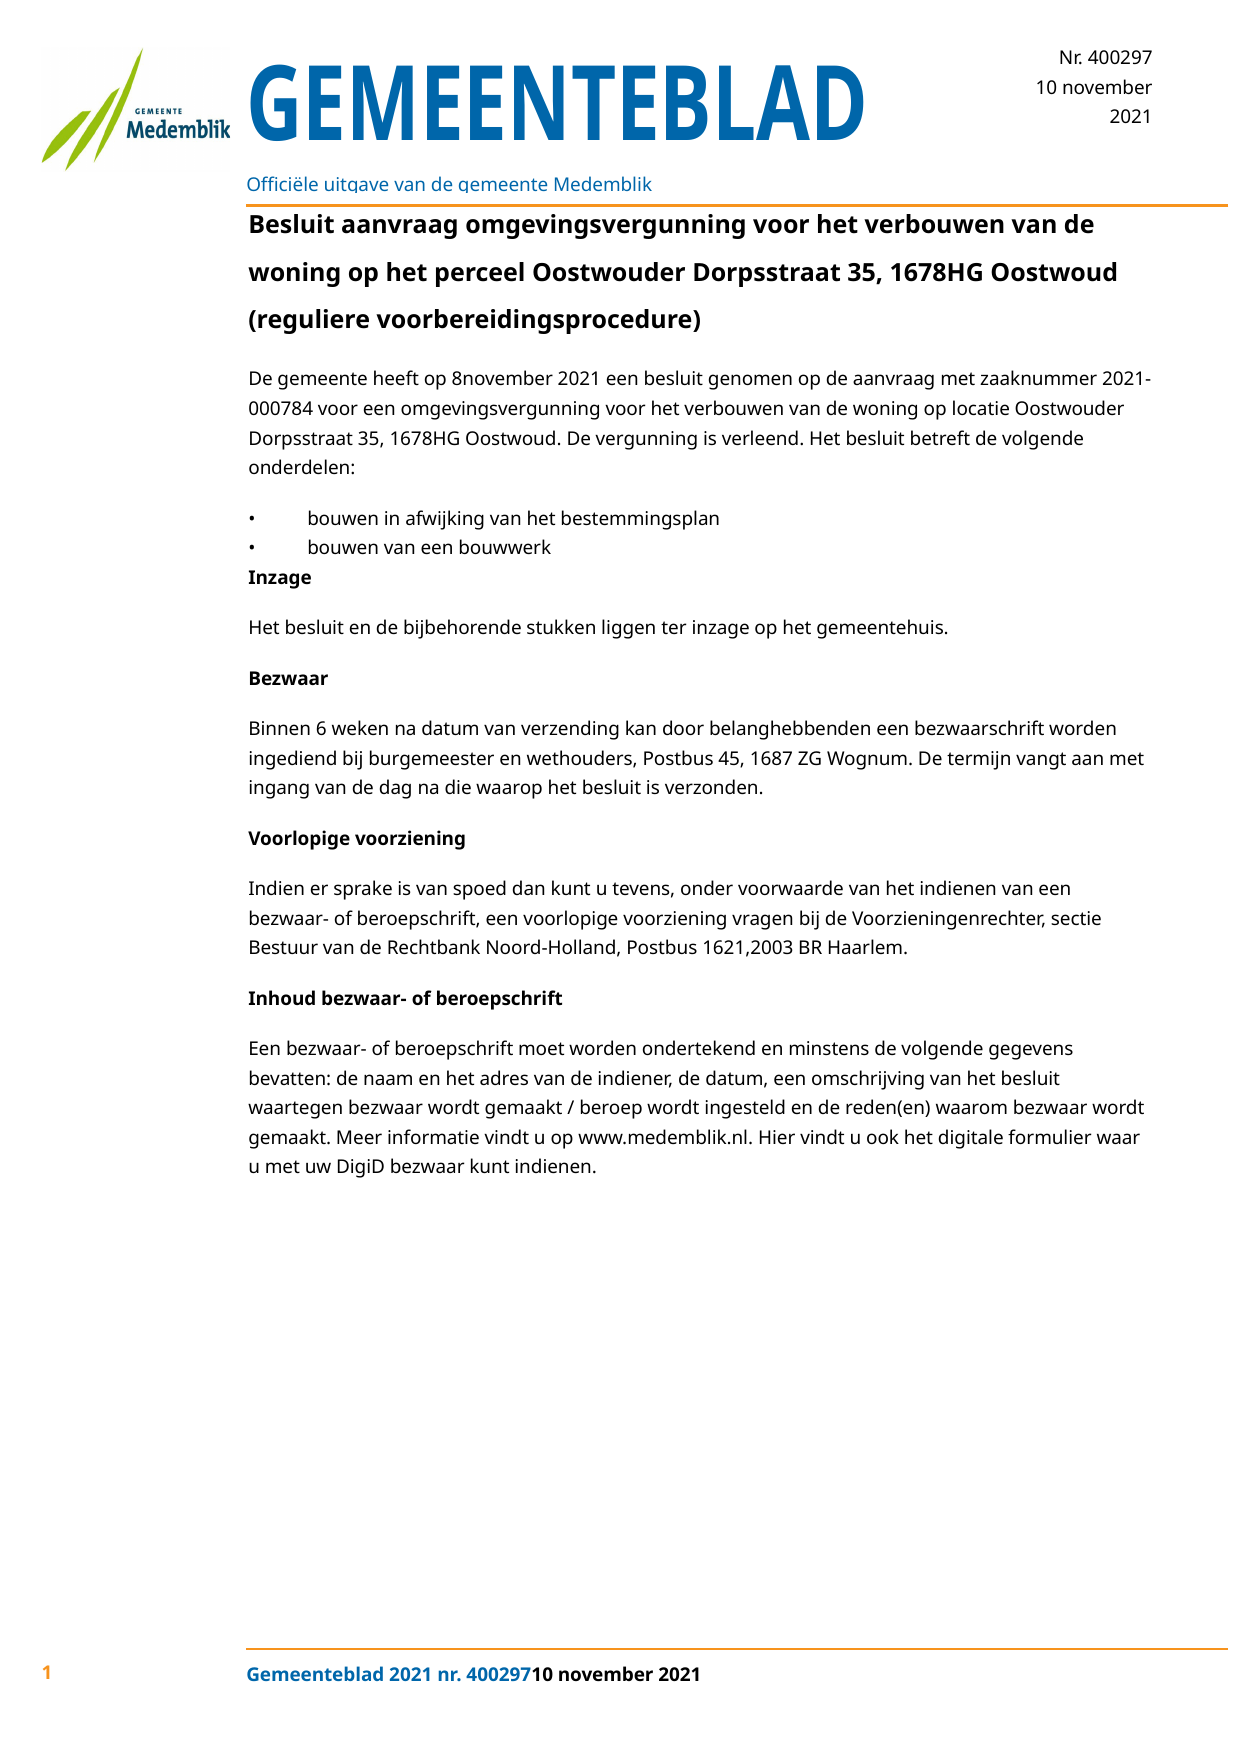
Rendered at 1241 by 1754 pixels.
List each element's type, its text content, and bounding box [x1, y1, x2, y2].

picture [41, 47, 231, 172]
list bouwen van een bouwwerk [248, 534, 1152, 560]
text De gemeente heeft op 8november 2021 een besluit genomen op de aanvraag met zaaknummer 2021-000784 voor een omgevingsvergunning voor het verbouwen van de woning op locatie Oostwouder Dorpsstraat 35, 1678HG Oostwoud. De vergunning is verleend. Het besluit betreft de volgende onderdelen: [248, 366, 1152, 480]
text Binnen 6 weken na datum van verzending kan door belanghebbenden een bezwaarschrift worden ingediend bij burgemeester en wethouders, Postbus 45, 1687 ZG Wognum. De termijn vangt aan met ingang van de dag na die waarop het besluit is verzonden. [248, 715, 1152, 800]
text Bezwaar [248, 665, 1152, 690]
text Een bezwaar- of beroepschrift moet worden ondertekend en minstens de volgende gegevens bevatten: de naam en het adres van de indiener, de datum, een omschrijving van het besluit waartegen bezwaar wordt gemaakt / beroep wordt ingesteld en de reden(en) waarom bezwaar wordt gemaakt. Meer informatie vindt u op www.medemblik.nl. Hier vindt u ook het digitale formulier waar u met uw DigiD bezwaar kunt indienen. [248, 1035, 1152, 1179]
text Voorlopige voorziening [248, 825, 1152, 850]
text Besluit aanvraag omgevingsvergunning voor het verbouwen van de woning op het perceel Oostwouder Dorpsstraat 35, 1678HG Oostwoud (reguliere voorbereidingsprocedure) [248, 207, 1152, 336]
list bouwen in afwijking van het bestemmingsplan [248, 505, 1152, 530]
text Inzage [248, 564, 1152, 589]
text Het besluit en de bijbehorende stukken liggen ter inzage op het gemeentehuis. [248, 614, 1152, 640]
text Inhoud bezwaar- of beroepschrift [248, 985, 1152, 1010]
text Indien er sprake is van spoed dan kunt u tevens, onder voorwaarde van het indienen van een bezwaar- of beroepschrift, een voorlopige voorziening vragen bij de Voorzieningenrechter, sectie Bestuur van de Rechtbank Noord-Holland, Postbus 1621,2003 BR Haarlem. [248, 875, 1152, 960]
